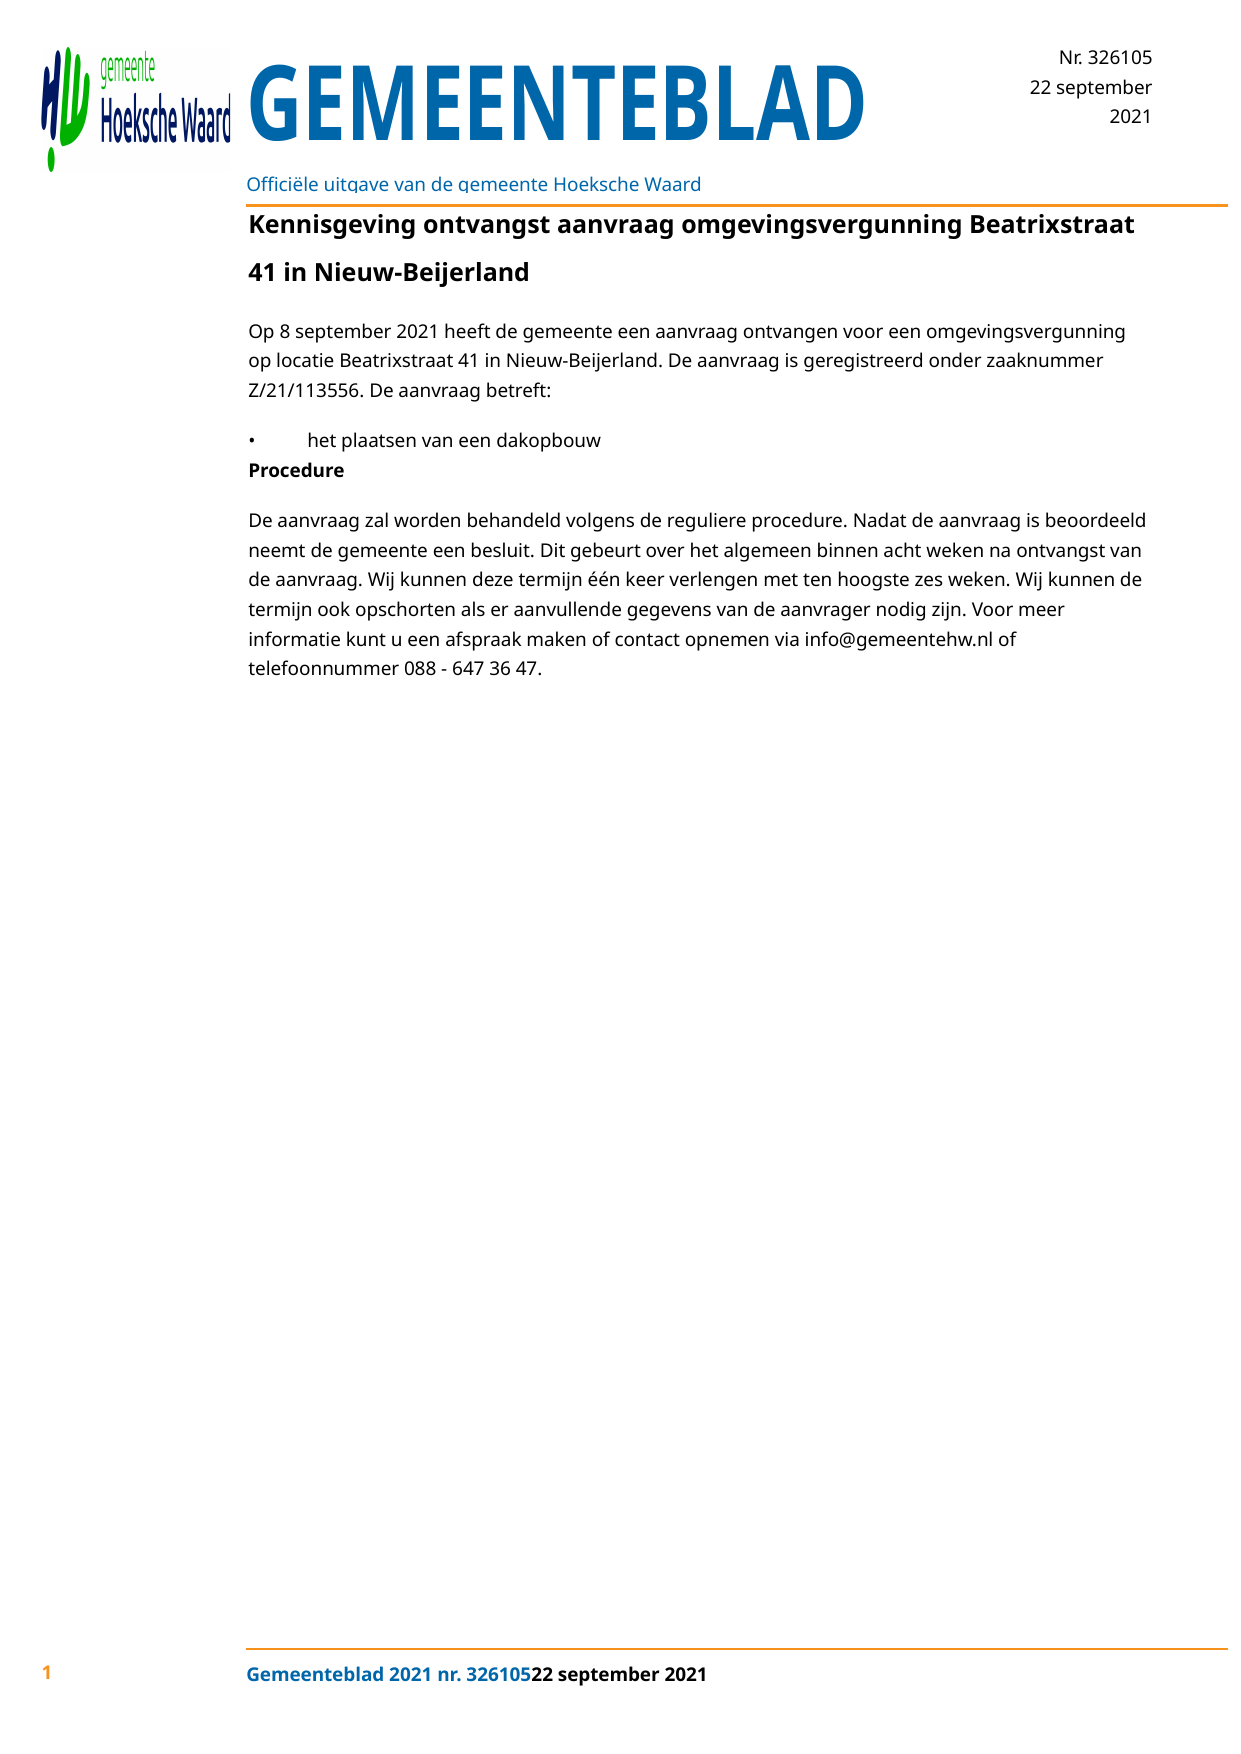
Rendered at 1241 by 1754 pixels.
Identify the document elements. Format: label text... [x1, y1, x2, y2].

text Op 8 september 2021 heeft de gemeente een aanvraag ontvangen voor een omgevingsvergunning op locatie Beatrixstraat 41 in Nieuw-Beijerland. De aanvraag is geregistreerd onder zaaknummer Z/21/113556. De aanvraag betreft: [248, 318, 1152, 403]
picture [41, 47, 231, 172]
text Kennisgeving ontvangst aanvraag omgevingsvergunning Beatrixstraat 41 in Nieuw-Beijerland [248, 207, 1152, 288]
list het plaatsen van een dakopbouw [248, 427, 1152, 453]
text De aanvraag zal worden behandeld volgens de reguliere procedure. Nadat de aanvraag is beoordeeld neemt de gemeente een besluit. Dit gebeurt over het algemeen binnen acht weken na ontvangst van de aanvraag. Wij kunnen deze termijn één keer verlengen met ten hoogste zes weken. Wij kunnen de termijn ook opschorten als er aanvullende gegevens van de aanvrager nodig zijn. Voor meer informatie kunt u een afspraak maken of contact opnemen via info@gemeentehw.nl of telefoonnummer 088 - 647 36 47. [248, 507, 1152, 681]
text Procedure [248, 457, 1152, 483]
